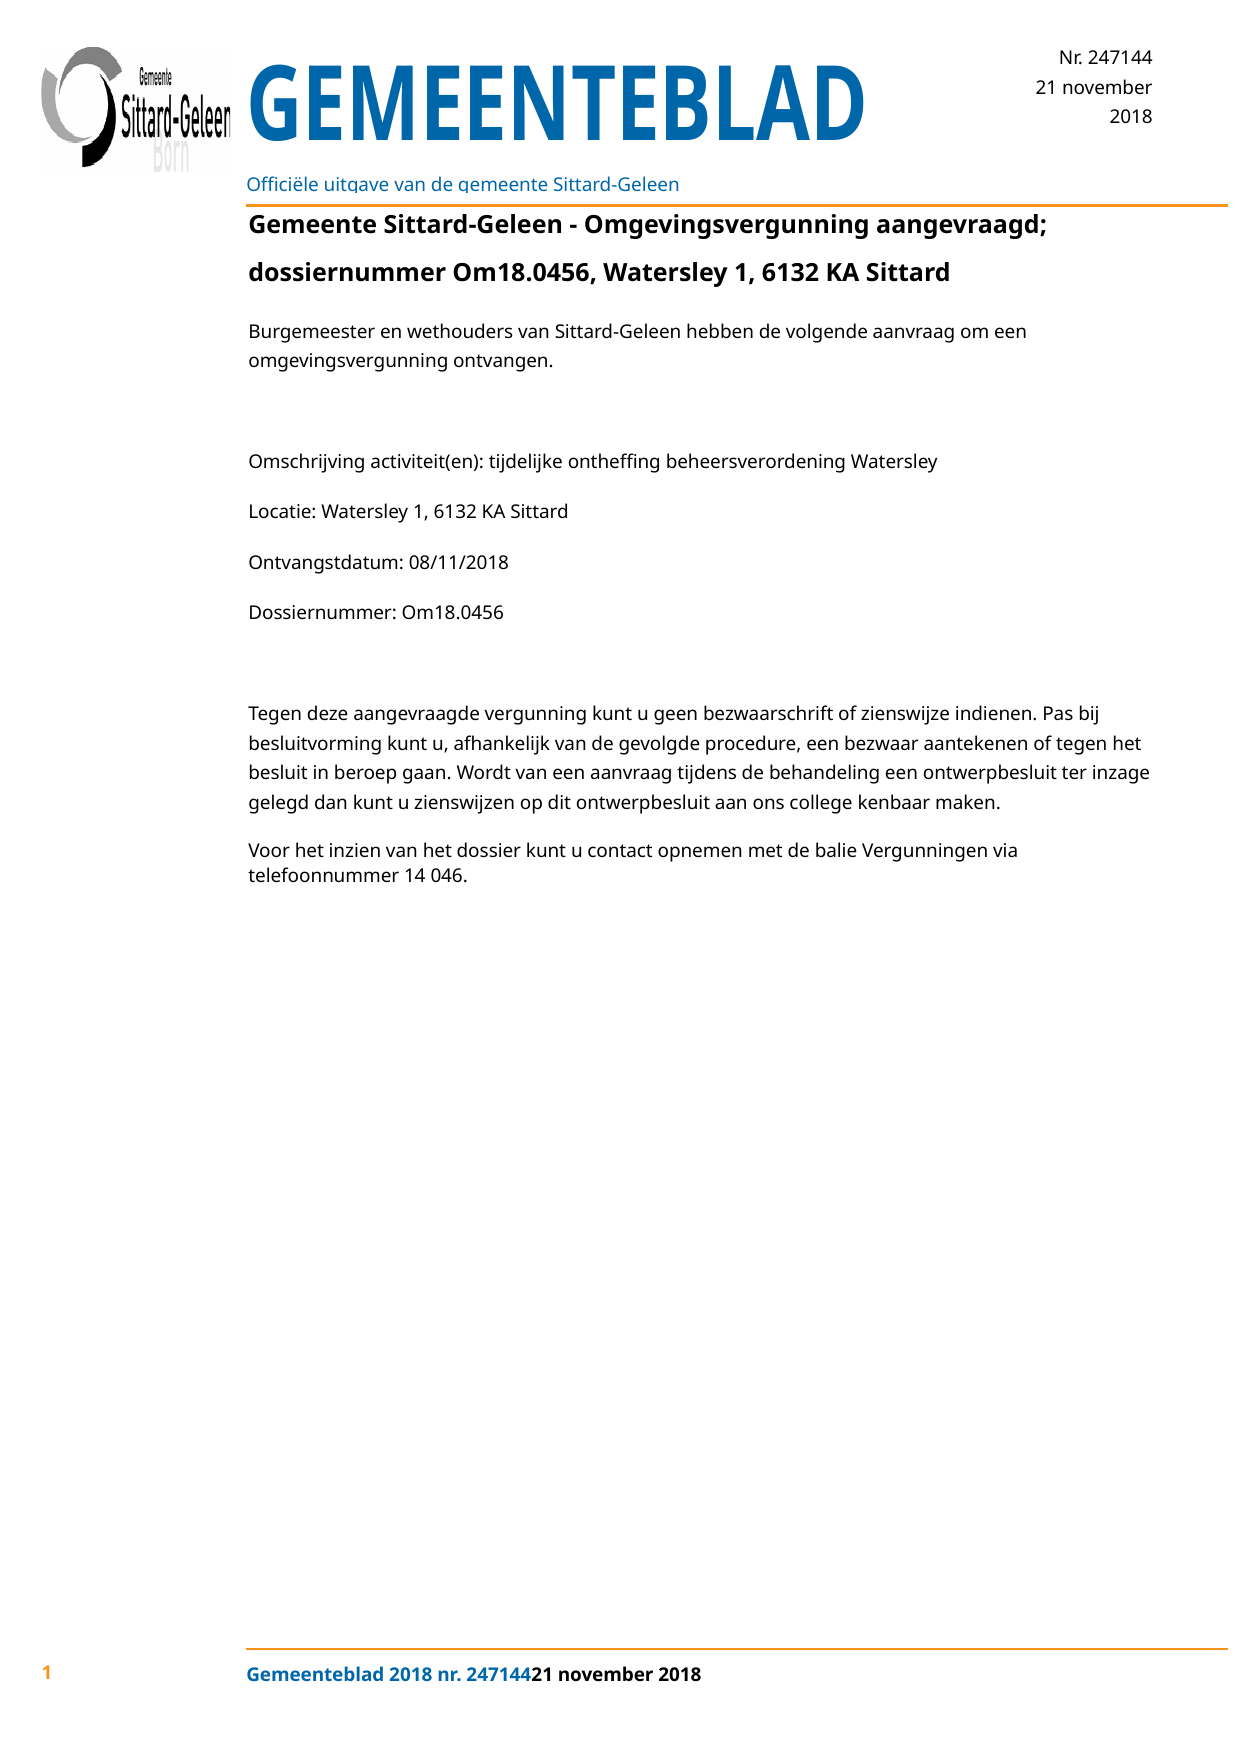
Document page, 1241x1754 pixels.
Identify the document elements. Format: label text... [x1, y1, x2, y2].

text Gemeente Sittard-Geleen - Omgevingsvergunning aangevraagd; dossiernummer Om18.0456, Watersley 1, 6132 KA Sittard [248, 207, 1152, 288]
text Locatie: Watersley 1, 6132 KA Sittard [248, 499, 1152, 524]
text Voor het inzien van het dossier kunt u contact opnemen met de balie Vergunningen via telefoonnummer 14 046. [248, 837, 1152, 888]
text Ontvangstdatum: 08/11/2018 [248, 549, 1152, 575]
text Tegen deze aangevraagde vergunning kunt u geen bezwaarschrift of zienswijze indienen. Pas bij besluitvorming kunt u, afhankelijk van de gevolgde procedure, een bezwaar aantekenen of tegen het besluit in beroep gaan. Wordt van een aanvraag tijdens de behandeling een ontwerpbesluit ter inzage gelegd dan kunt u zienswijzen op dit ontwerpbesluit aan ons college kenbaar maken. [248, 700, 1152, 815]
text Burgemeester en wethouders van Sittard-Geleen hebben de volgende aanvraag om een omgevingsvergunning ontvangen. [248, 318, 1152, 373]
text Dossiernummer: Om18.0456 [248, 599, 1152, 625]
picture [41, 47, 231, 172]
text Omschrijving activiteit(en): tijdelijke ontheffing beheersverordening Watersley [248, 448, 1152, 474]
